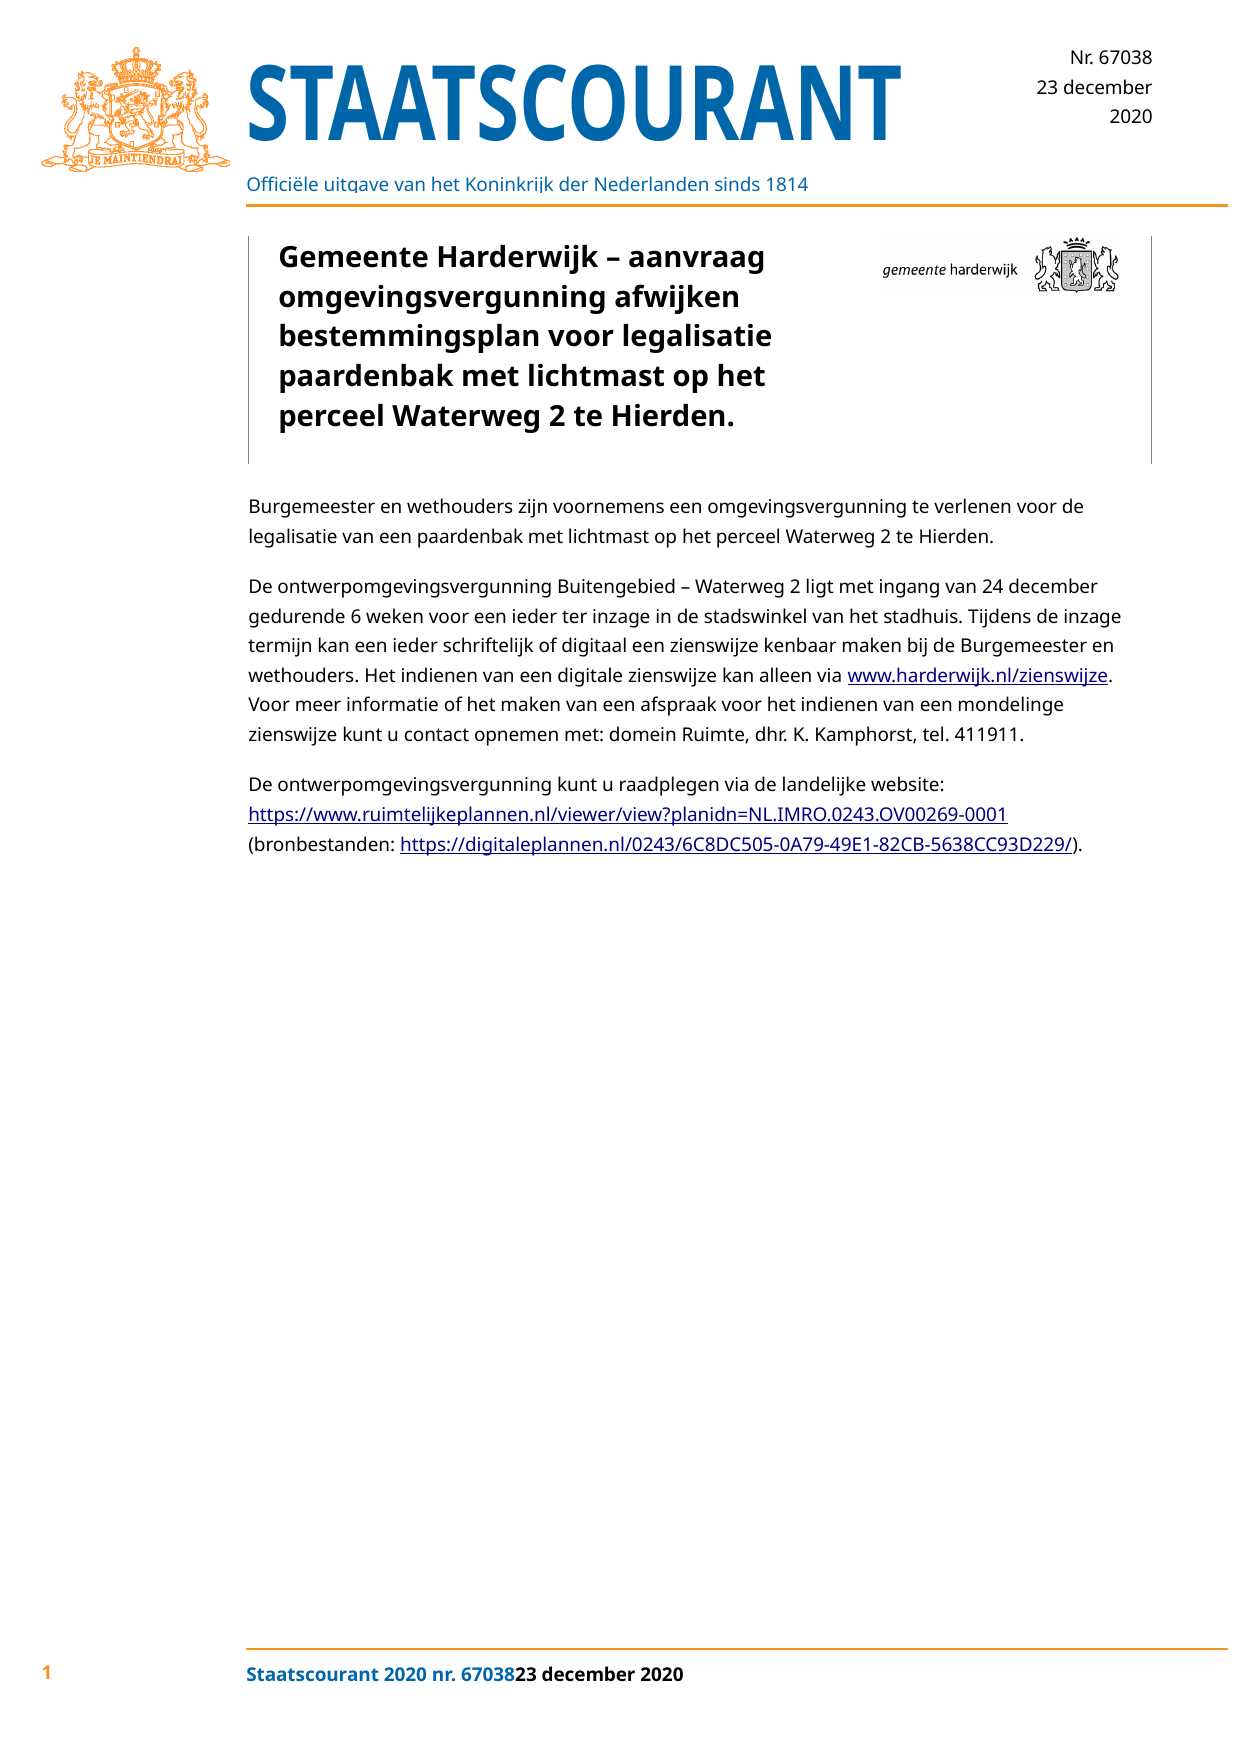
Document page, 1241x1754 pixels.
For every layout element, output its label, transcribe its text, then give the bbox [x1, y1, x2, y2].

text De ontwerpomgevingsvergunning Buitengebied – Waterweg 2 ligt met ingang van 24 december gedurende 6 weken voor een ieder ter inzage in de stadswinkel van het stadhuis. Tijdens de inzage termijn kan een ieder schriftelijk of digitaal een zienswijze kenbaar maken bij de Burgemeester en wethouders. Het indienen van een digitale zienswijze kan alleen via www.harderwijk.nl/zienswijze. Voor meer informatie of het maken van een afspraak voor het indienen van een mondelinge zienswijze kunt u contact opnemen met: domein Ruimte, dhr. K. Kamphorst, tel. 411911. [248, 573, 1152, 747]
picture [41, 47, 231, 172]
table_header [850, 236, 1151, 464]
text Burgemeester en wethouders zijn voornemens een omgevingsvergunning te verlenen voor de legalisatie van een paardenbak met lichtmast op het perceel Waterweg 2 te Hierden. [248, 493, 1152, 549]
picture [882, 236, 1119, 295]
text De ontwerpomgevingsvergunning kunt u raadplegen via de landelijke website: https://www.ruimtelijkeplannen.nl/viewer/view?planidn=NL.IMRO.0243.OV00269-0001 (bronbestanden: https://digitaleplannen.nl/0243/6C8DC505-0A79-49E1-82CB-5638CC93D229/). [248, 772, 1152, 857]
table_header Gemeente Harderwijk – aanvraag omgevingsvergunning afwijken bestemmingsplan voor legalisatie paardenbak met lichtmast op het perceel Waterweg 2 te Hierden. [249, 236, 850, 464]
